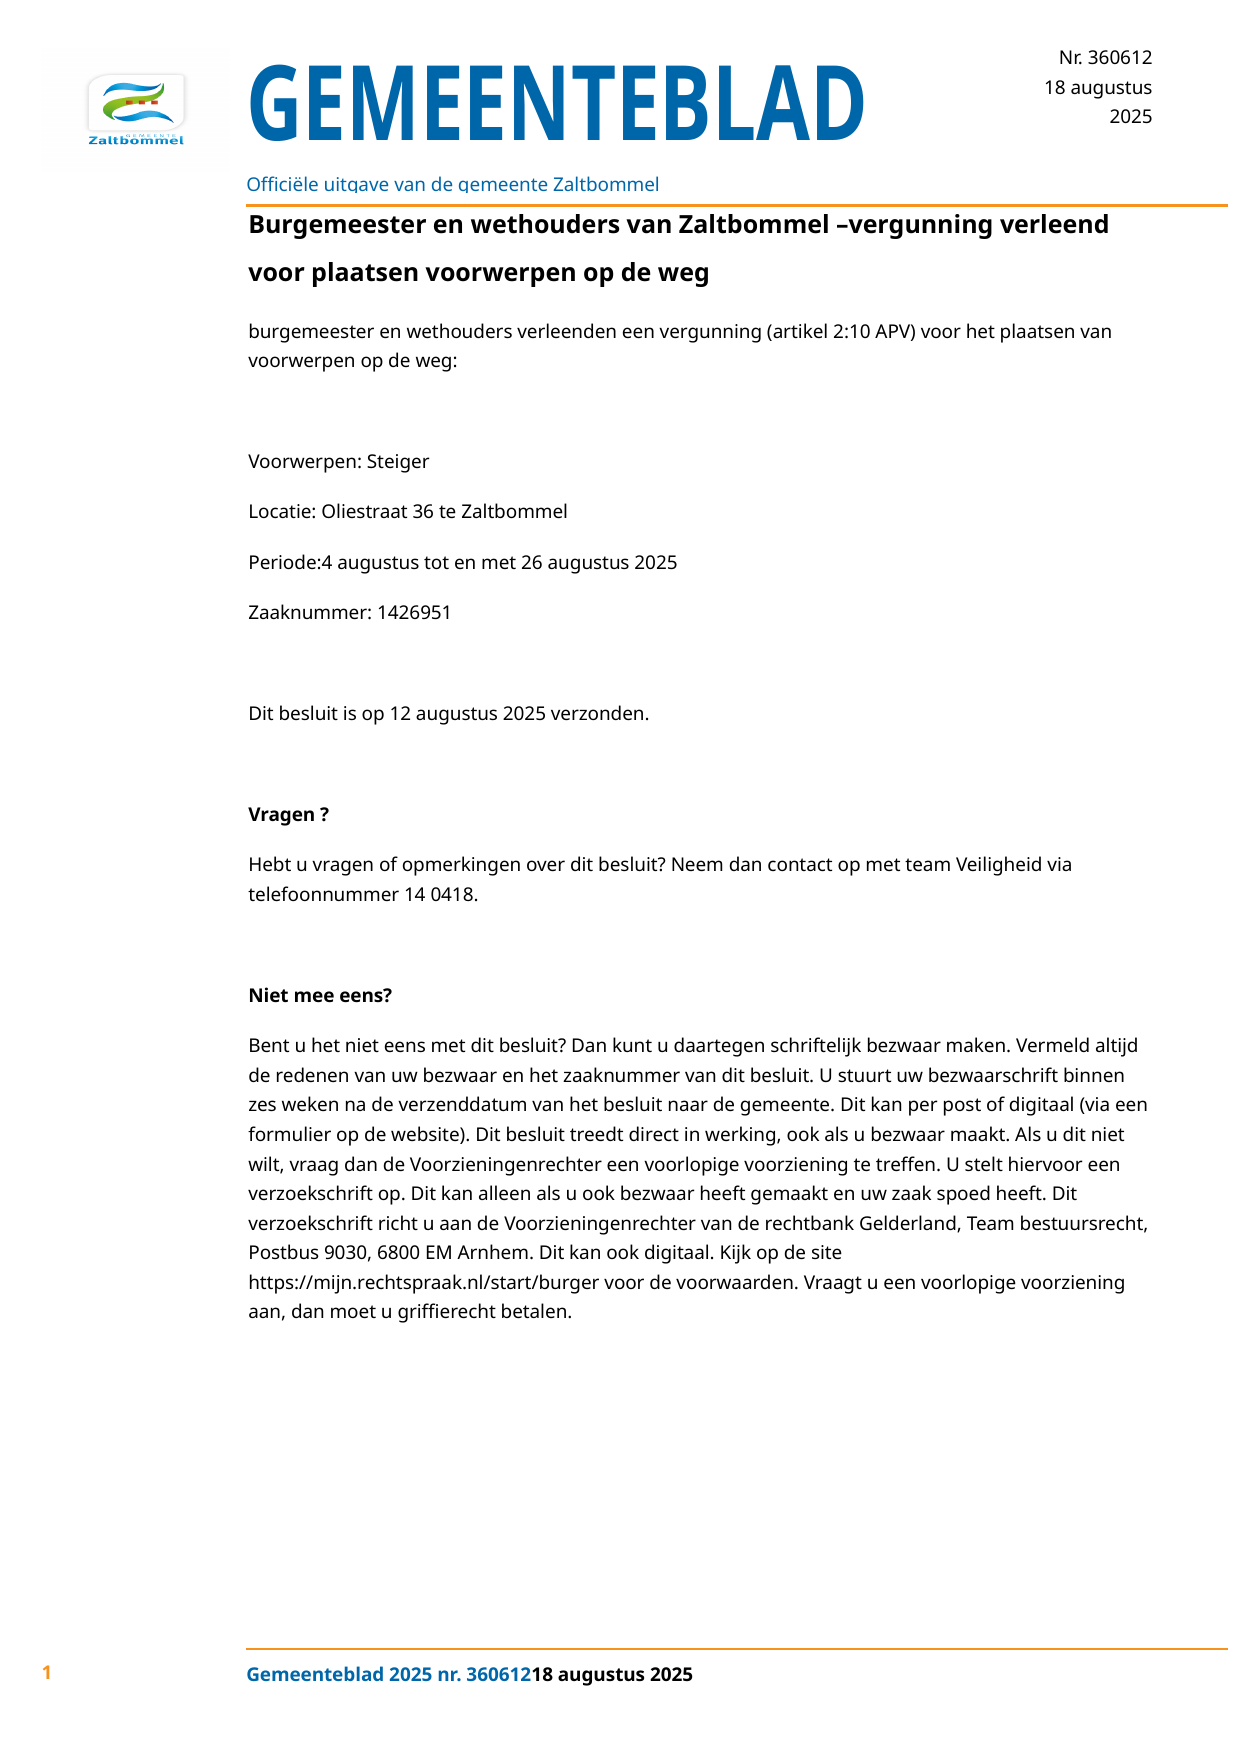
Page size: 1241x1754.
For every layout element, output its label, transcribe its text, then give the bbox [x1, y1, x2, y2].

text Niet mee eens? [248, 982, 1152, 1008]
text Bent u het niet eens met dit besluit? Dan kunt u daartegen schriftelijk bezwaar maken. Vermeld altijd de redenen van uw bezwaar en het zaaknummer van dit besluit. U stuurt uw bezwaarschrift binnen zes weken na de verzenddatum van het besluit naar de gemeente. Dit kan per post of digitaal (via een formulier op de website). Dit besluit treedt direct in werking, ook als u bezwaar maakt. Als u dit niet wilt, vraag dan de Voorzieningenrechter een voorlopige voorziening te treffen. U stelt hiervoor een verzoekschrift op. Dit kan alleen als u ook bezwaar heeft gemaakt en uw zaak spoed heeft. Dit verzoekschrift richt u aan de Voorzieningenrechter van de rechtbank Gelderland, Team bestuursrecht, Postbus 9030, 6800 EM Arnhem. Dit kan ook digitaal. Kijk op de site https://mijn.rechtspraak.nl/start/burger voor de voorwaarden. Vraagt u een voorlopige voorziening aan, dan moet u griffierecht betalen. [248, 1032, 1152, 1324]
text Burgemeester en wethouders van Zaltbommel –vergunning verleend voor plaatsen voorwerpen op de weg [248, 207, 1152, 288]
text Voorwerpen: Steiger [248, 448, 1152, 474]
text Zaaknummer: 1426951 [248, 599, 1152, 625]
text Periode:4 augustus tot en met 26 augustus 2025 [248, 549, 1152, 575]
text Vragen ? [248, 801, 1152, 827]
picture [41, 47, 231, 172]
text Locatie: Oliestraat 36 te Zaltbommel [248, 499, 1152, 524]
text Dit besluit is op 12 augustus 2025 verzonden. [248, 700, 1152, 726]
text Hebt u vragen of opmerkingen over dit besluit? Neem dan contact op met team Veiligheid via telefoonnummer 14 0418. [248, 852, 1152, 907]
text burgemeester en wethouders verleenden een vergunning (artikel 2:10 APV) voor het plaatsen van voorwerpen op de weg: [248, 318, 1152, 373]
